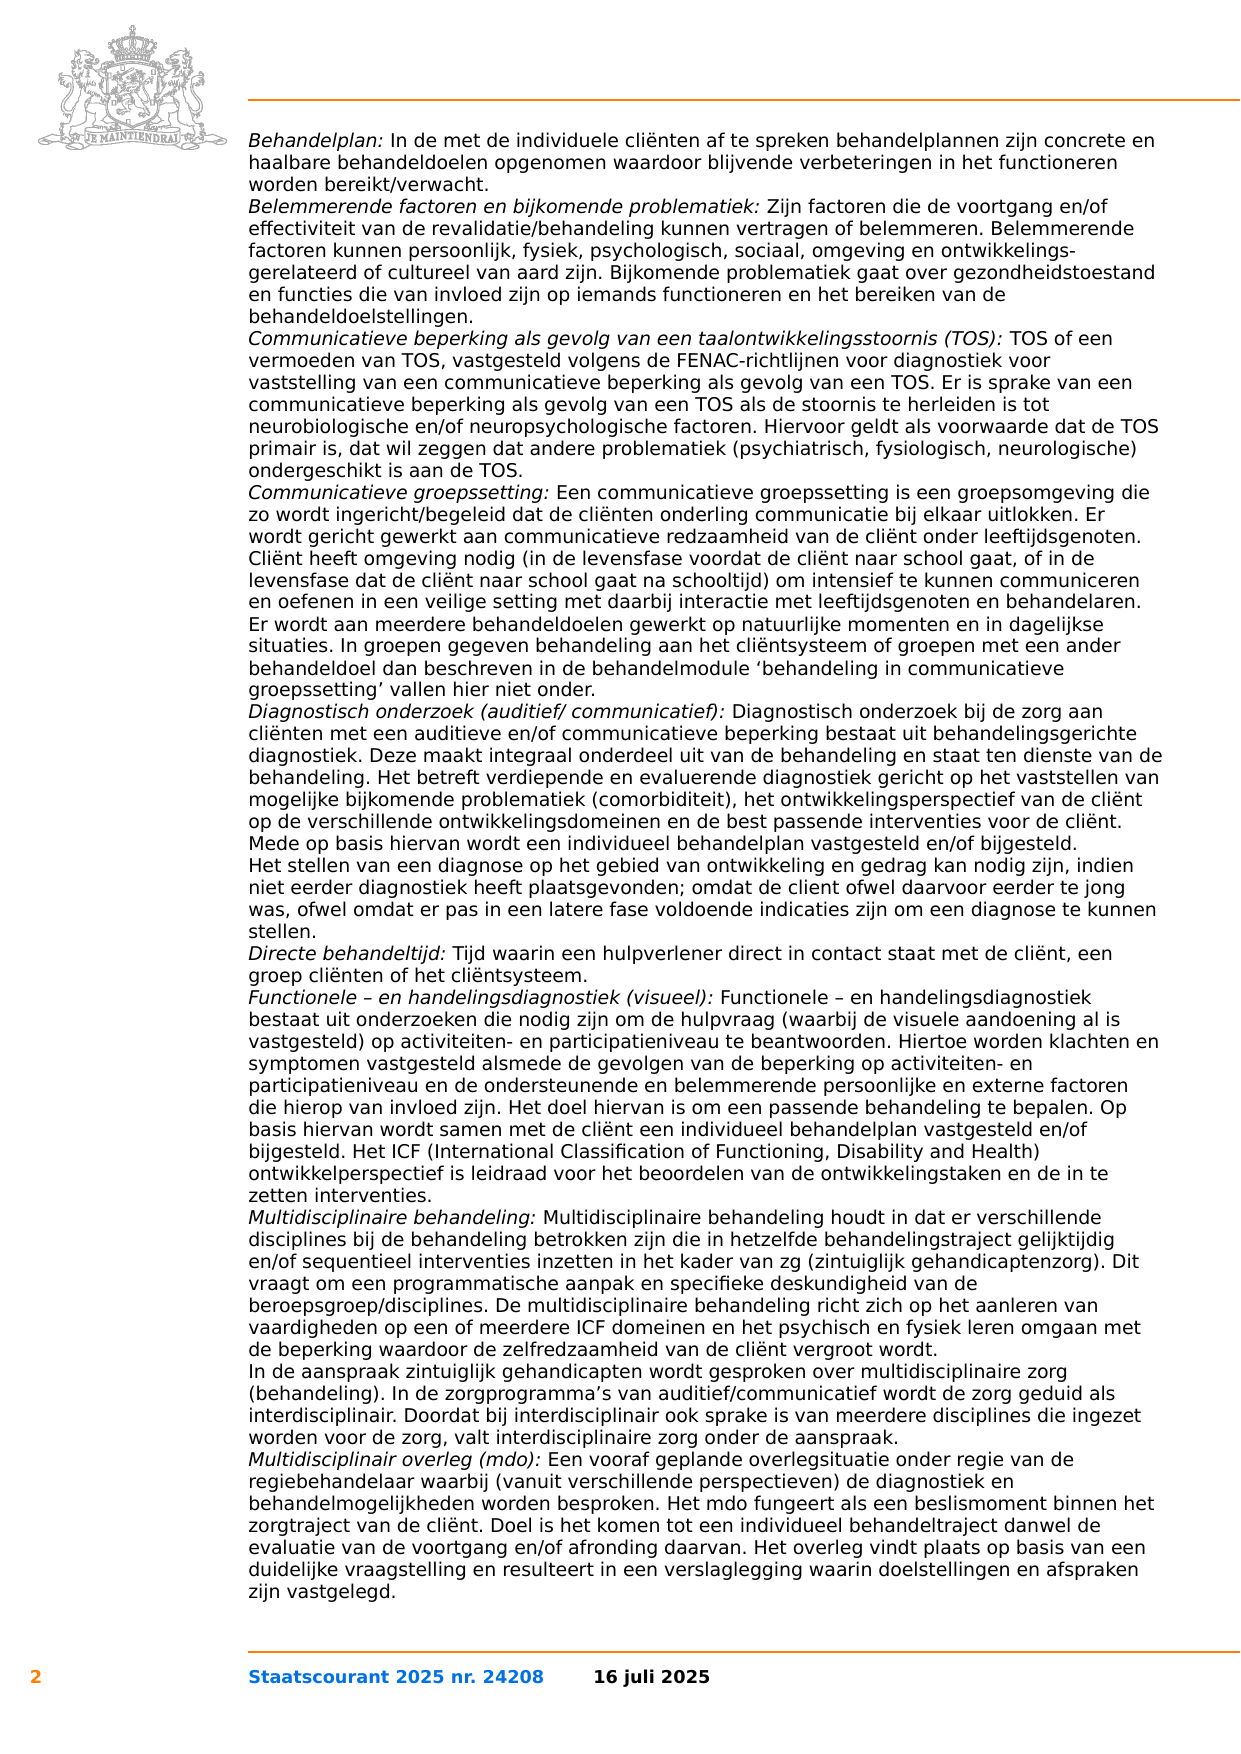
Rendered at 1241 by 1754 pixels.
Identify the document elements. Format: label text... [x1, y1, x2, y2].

text Het stellen van een diagnose op het gebied van ontwikkeling en gedrag kan nodig zijn, indien niet eerder diagnostiek heeft plaatsgevonden; omdat de client ofwel daarvoor eerder te jong was, ofwel omdat er pas in een latere fase voldoende indicaties zijn om een diagnose te kunnen stellen. [248, 855, 1163, 943]
text Behandelplan: In de met de individuele cliënten af te spreken behandelplannen zijn concrete en haalbare behandeldoelen opgenomen waardoor blijvende verbeteringen in het functioneren worden bereikt/verwacht. [248, 130, 1163, 196]
text Communicatieve groepssetting: Een communicatieve groepssetting is een groepsomgeving die zo wordt ingericht/begeleid dat de cliënten onderling communicatie bij elkaar uitlokken. Er wordt gericht gewerkt aan communicatieve redzaamheid van de cliënt onder leeftijdsgenoten. Cliënt heeft omgeving nodig (in de levensfase voordat de cliënt naar school gaat, of in de levensfase dat de cliënt naar school gaat na schooltijd) om intensief te kunnen communiceren en oefenen in een veilige setting met daarbij interactie met leeftijdsgenoten en behandelaren. Er wordt aan meerdere behandeldoelen gewerkt op natuurlijke momenten en in dagelijkse situaties. In groepen gegeven behandeling aan het cliëntsysteem of groepen met een ander behandeldoel dan beschreven in de behandelmodule ‘behandeling in communicatieve groepssetting’ vallen hier niet onder. [248, 482, 1163, 701]
text Communicatieve beperking als gevolg van een taalontwikkelingsstoornis (TOS): TOS of een vermoeden van TOS, vastgesteld volgens de FENAC-richtlijnen voor diagnostiek voor vaststelling van een communicatieve beperking als gevolg van een TOS. Er is sprake van een communicatieve beperking als gevolg van een TOS als de stoornis te herleiden is tot neurobiologische en/of neuropsychologische factoren. Hiervoor geldt als voorwaarde dat de TOS primair is, dat wil zeggen dat andere problematiek (psychiatrisch, fysiologisch, neurologische) ondergeschikt is aan de TOS. [248, 328, 1163, 482]
text Directe behandeltijd: Tijd waarin een hulpverlener direct in contact staat met de cliënt, een groep cliënten of het cliëntsysteem. [248, 943, 1163, 987]
text Functionele – en handelingsdiagnostiek (visueel): Functionele – en handelingsdiagnostiek bestaat uit onderzoeken die nodig zijn om de hulpvraag (waarbij de visuele aandoening al is vastgesteld) op activiteiten- en participatieniveau te beantwoorden. Hiertoe worden klachten en symptomen vastgesteld alsmede de gevolgen van de beperking op activiteiten- en participatieniveau en de ondersteunende en belemmerende persoonlijke en externe factoren die hierop van invloed zijn. Het doel hiervan is om een passende behandeling te bepalen. Op basis hiervan wordt samen met de cliënt een individueel behandelplan vastgesteld en/of bijgesteld. Het ICF (International Classification of Functioning, Disability and Health) ontwikkelperspectief is leidraad voor het beoordelen van de ontwikkelingstaken en de in te zetten interventies. [248, 987, 1163, 1207]
text Diagnostisch onderzoek (auditief/ communicatief): Diagnostisch onderzoek bij de zorg aan cliënten met een auditieve en/of communicatieve beperking bestaat uit behandelingsgerichte diagnostiek. Deze maakt integraal onderdeel uit van de behandeling en staat ten dienste van de behandeling. Het betreft verdiepende en evaluerende diagnostiek gericht op het vaststellen van mogelijke bijkomende problematiek (comorbiditeit), het ontwikkelingsperspectief van de cliënt op de verschillende ontwikkelingsdomeinen en de best passende interventies voor de cliënt. Mede op basis hiervan wordt een individueel behandelplan vastgesteld en/of bijgesteld. [248, 701, 1163, 855]
picture [38, 25, 227, 150]
text Multidisciplinaire behandeling: Multidisciplinaire behandeling houdt in dat er verschillende disciplines bij de behandeling betrokken zijn die in hetzelfde behandelingstraject gelijktijdig en/of sequentieel interventies inzetten in het kader van zg (zintuiglijk gehandicaptenzorg). Dit vraagt om een programmatische aanpak en specifieke deskundigheid van de beroepsgroep/disciplines. De multidisciplinaire behandeling richt zich op het aanleren van vaardigheden op een of meerdere ICF domeinen en het psychisch en fysiek leren omgaan met de beperking waardoor de zelfredzaamheid van de cliënt vergroot wordt. [248, 1207, 1163, 1361]
text In de aanspraak zintuiglijk gehandicapten wordt gesproken over multidisciplinaire zorg (behandeling). In de zorgprogramma’s van auditief/communicatief wordt de zorg geduid als interdisciplinair. Doordat bij interdisciplinair ook sprake is van meerdere disciplines die ingezet worden voor de zorg, valt interdisciplinaire zorg onder de aanspraak. [248, 1361, 1163, 1449]
text Belemmerende factoren en bijkomende problematiek: Zijn factoren die de voortgang en/of effectiviteit van de revalidatie/behandeling kunnen vertragen of belemmeren. Belemmerende factoren kunnen persoonlijk, fysiek, psychologisch, sociaal, omgeving en ontwikkelings- gerelateerd of cultureel van aard zijn. Bijkomende problematiek gaat over gezondheidstoestand en functies die van invloed zijn op iemands functioneren en het bereiken van de behandeldoelstellingen. [248, 196, 1163, 328]
text Multidisciplinair overleg (mdo): Een vooraf geplande overlegsituatie onder regie van de regiebehandelaar waarbij (vanuit verschillende perspectieven) de diagnostiek en behandelmogelijkheden worden besproken. Het mdo fungeert als een beslismoment binnen het zorgtraject van de cliënt. Doel is het komen tot een individueel behandeltraject danwel de evaluatie van de voortgang en/of afronding daarvan. Het overleg vindt plaats op basis van een duidelijke vraagstelling en resulteert in een verslaglegging waarin doelstellingen en afspraken zijn vastgelegd. [248, 1449, 1163, 1602]
